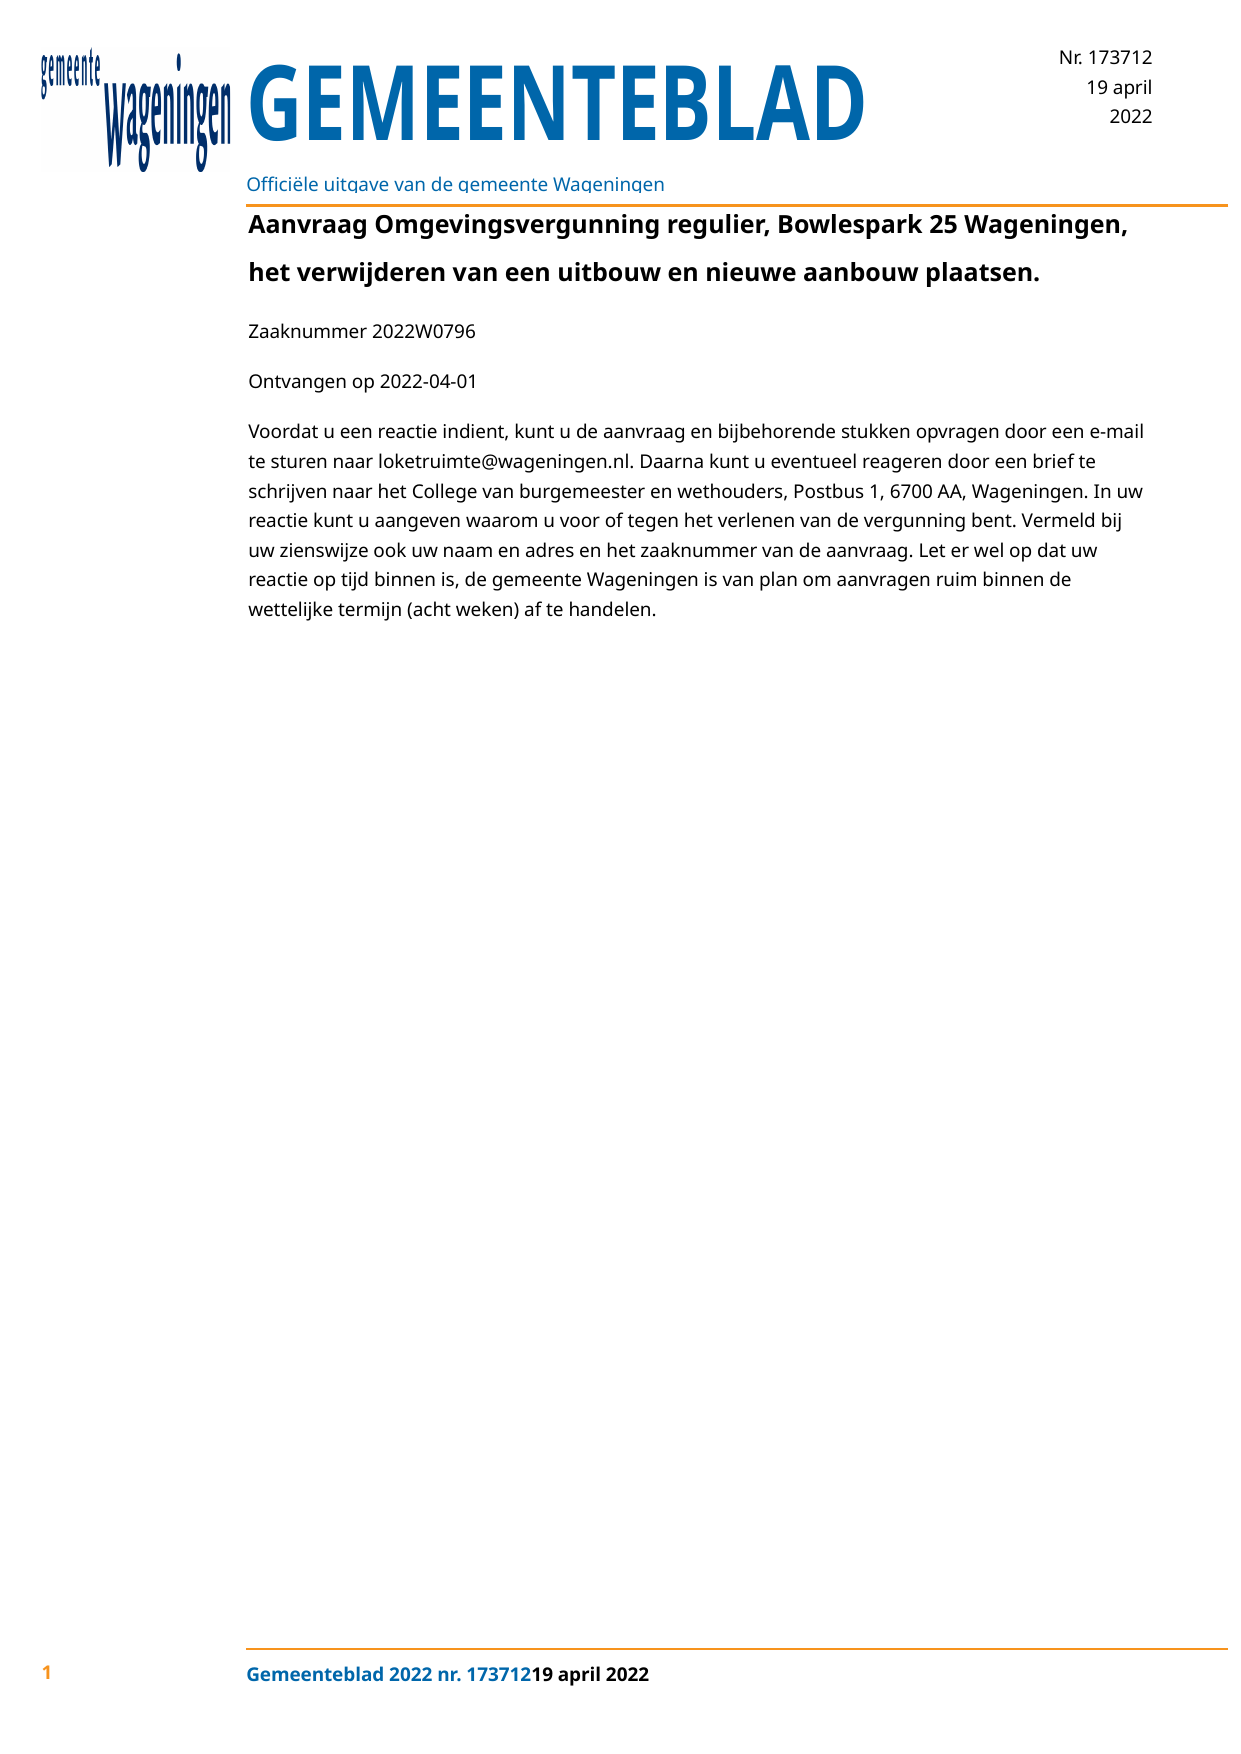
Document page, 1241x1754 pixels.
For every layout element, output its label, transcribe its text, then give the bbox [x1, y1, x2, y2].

text Voordat u een reactie indient, kunt u de aanvraag en bijbehorende stukken opvragen door een e-mail te sturen naar loketruimte@wageningen.nl. Daarna kunt u eventueel reageren door een brief te schrijven naar het College van burgemeester en wethouders, Postbus 1, 6700 AA, Wageningen. In uw reactie kunt u aangeven waarom u voor of tegen het verlenen van de vergunning bent. Vermeld bij uw zienswijze ook uw naam en adres en het zaaknummer van de aanvraag. Let er wel op dat uw reactie op tijd binnen is, de gemeente Wageningen is van plan om aanvragen ruim binnen de wettelijke termijn (acht weken) af te handelen. [248, 419, 1152, 622]
picture [41, 47, 231, 172]
text Aanvraag Omgevingsvergunning regulier, Bowlespark 25 Wageningen, het verwijderen van een uitbouw en nieuwe aanbouw plaatsen. [248, 207, 1152, 288]
text Zaaknummer 2022W0796 [248, 318, 1152, 344]
text Ontvangen op 2022-04-01 [248, 368, 1152, 394]
